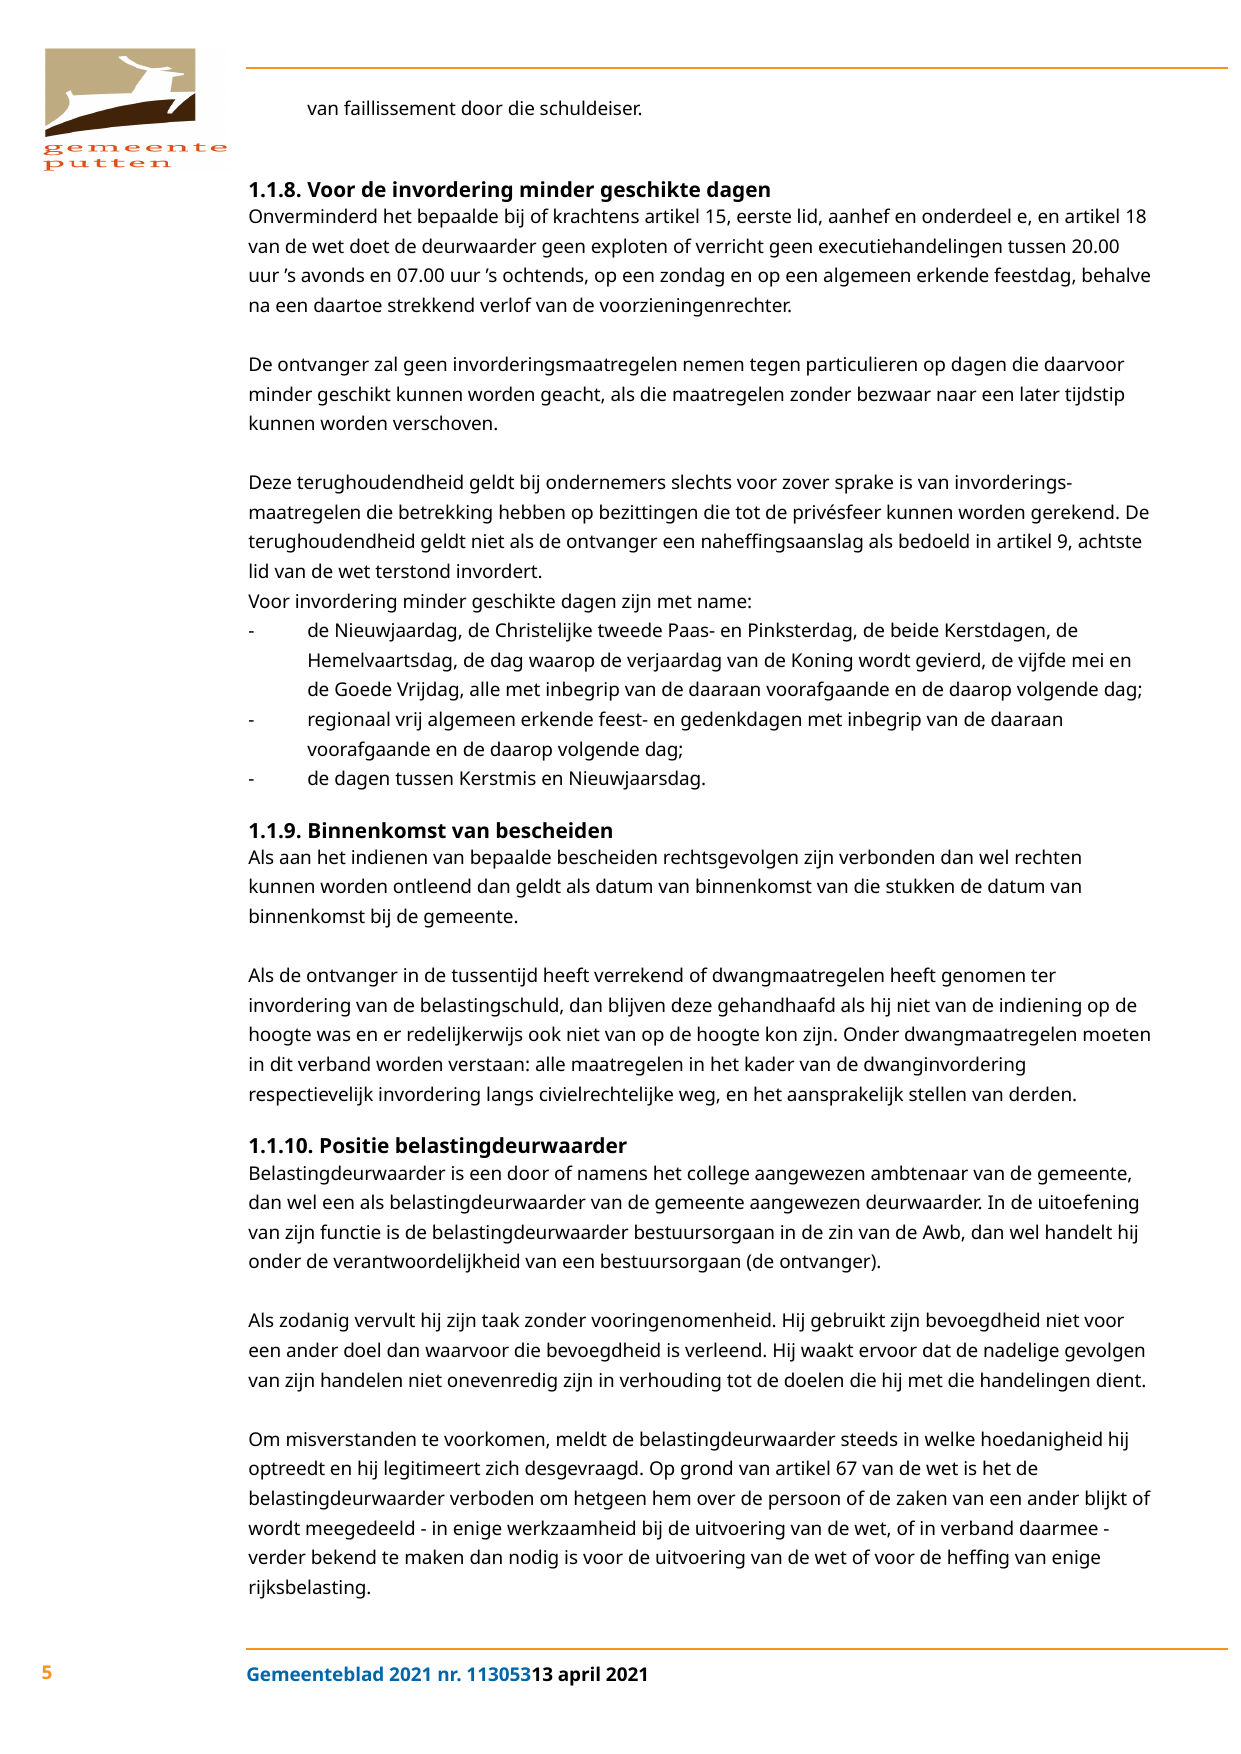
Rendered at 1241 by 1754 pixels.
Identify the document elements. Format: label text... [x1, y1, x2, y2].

text Als de ontvanger in de tussentijd heeft verrekend of dwangmaatregelen heeft genomen ter invordering van de belastingschuld, dan blijven deze gehandhaafd als hij niet van de indiening op de hoogte was en er redelijkerwijs ook niet van op de hoogte kon zijn. Onder dwangmaatregelen moeten in dit verband worden verstaan: alle maatregelen in het kader van de dwanginvordering respectievelijk invordering langs civielrechtelijke weg, en het aansprakelijk stellen van derden. [248, 962, 1152, 1107]
list van faillissement door die schuldeiser. [248, 95, 1152, 121]
text Deze terughoudendheid geldt bij ondernemers slechts voor zover sprake is van invorderings-maatregelen die betrekking hebben op bezittingen die tot de privésfeer kunnen worden gerekend. De terughoudendheid geldt niet als de ontvanger een naheffingsaanslag als bedoeld in artikel 9, achtste lid van de wet terstond invordert. [248, 469, 1152, 584]
text 1.1.8. Voor de invordering minder geschikte dagen [248, 175, 1152, 203]
text Voor invordering minder geschikte dagen zijn met name: [248, 588, 1152, 613]
text 1.1.10. Positie belastingdeurwaarder [248, 1131, 1152, 1160]
text Om misverstanden te voorkomen, meldt de belastingdeurwaarder steeds in welke hoedanigheid hij optreedt en hij legitimeert zich desgevraagd. Op grond van artikel 67 van de wet is het de belastingdeurwaarder verboden om hetgeen hem over de persoon of de zaken van een ander blijkt of wordt meegedeeld - in enige werkzaamheid bij de uitvoering van de wet, of in verband daarmee - verder bekend te maken dan nodig is voor de uitvoering van de wet of voor de heffing van enige rijksbelasting. [248, 1426, 1152, 1599]
text De ontvanger zal geen invorderingsmaatregelen nemen tegen particulieren op dagen die daarvoor minder geschikt kunnen worden geacht, als die maatregelen zonder bezwaar naar een later tijdstip kunnen worden verschoven. [248, 351, 1152, 436]
text Als aan het indienen van bepaalde bescheiden rechtsgevolgen zijn verbonden dan wel rechten kunnen worden ontleend dan geldt als datum van binnenkomst van die stukken de datum van binnenkomst bij de gemeente. [248, 844, 1152, 929]
list regionaal vrij algemeen erkende feest- en gedenkdagen met inbegrip van de daaraan voorafgaande en de daarop volgende dag; [248, 706, 1152, 761]
text Als zodanig vervult hij zijn taak zonder vooringenomenheid. Hij gebruikt zijn bevoegdheid niet voor een ander doel dan waarvoor die bevoegdheid is verleend. Hij waakt ervoor dat de nadelige gevolgen van zijn handelen niet onevenredig zijn in verhouding tot de doelen die hij met die handelingen dient. [248, 1308, 1152, 1392]
text Belastingdeurwaarder is een door of namens het college aangewezen ambtenaar van de gemeente, dan wel een als belastingdeurwaarder van de gemeente aangewezen deurwaarder. In de uitoefening van zijn functie is de belastingdeurwaarder bestuursorgaan in de zin van de Awb, dan wel handelt hij onder de verantwoordelijkheid van een bestuursorgaan (de ontvanger). [248, 1160, 1152, 1274]
list de Nieuwjaardag, de Christelijke tweede Paas- en Pinksterdag, de beide Kerstdagen, de Hemelvaartsdag, de dag waarop de verjaardag van de Koning wordt gevierd, de vijfde mei en de Goede Vrijdag, alle met inbegrip van de daaraan voorafgaande en de daarop volgende dag; [248, 617, 1152, 702]
text 1.1.9. Binnenkomst van bescheiden [248, 816, 1152, 844]
list de dagen tussen Kerstmis en Nieuwjaarsdag. [248, 765, 1152, 791]
text Onverminderd het bepaalde bij of krachtens artikel 15, eerste lid, aanhef en onderdeel e, en artikel 18 van de wet doet de deurwaarder geen exploten of verricht geen executiehandelingen tussen 20.00 uur ’s avonds en 07.00 uur ’s ochtends, op een zondag en op een algemeen erkende feestdag, behalve na een daartoe strekkend verlof van de voorzieningenrechter. [248, 203, 1152, 318]
picture [41, 47, 231, 172]
